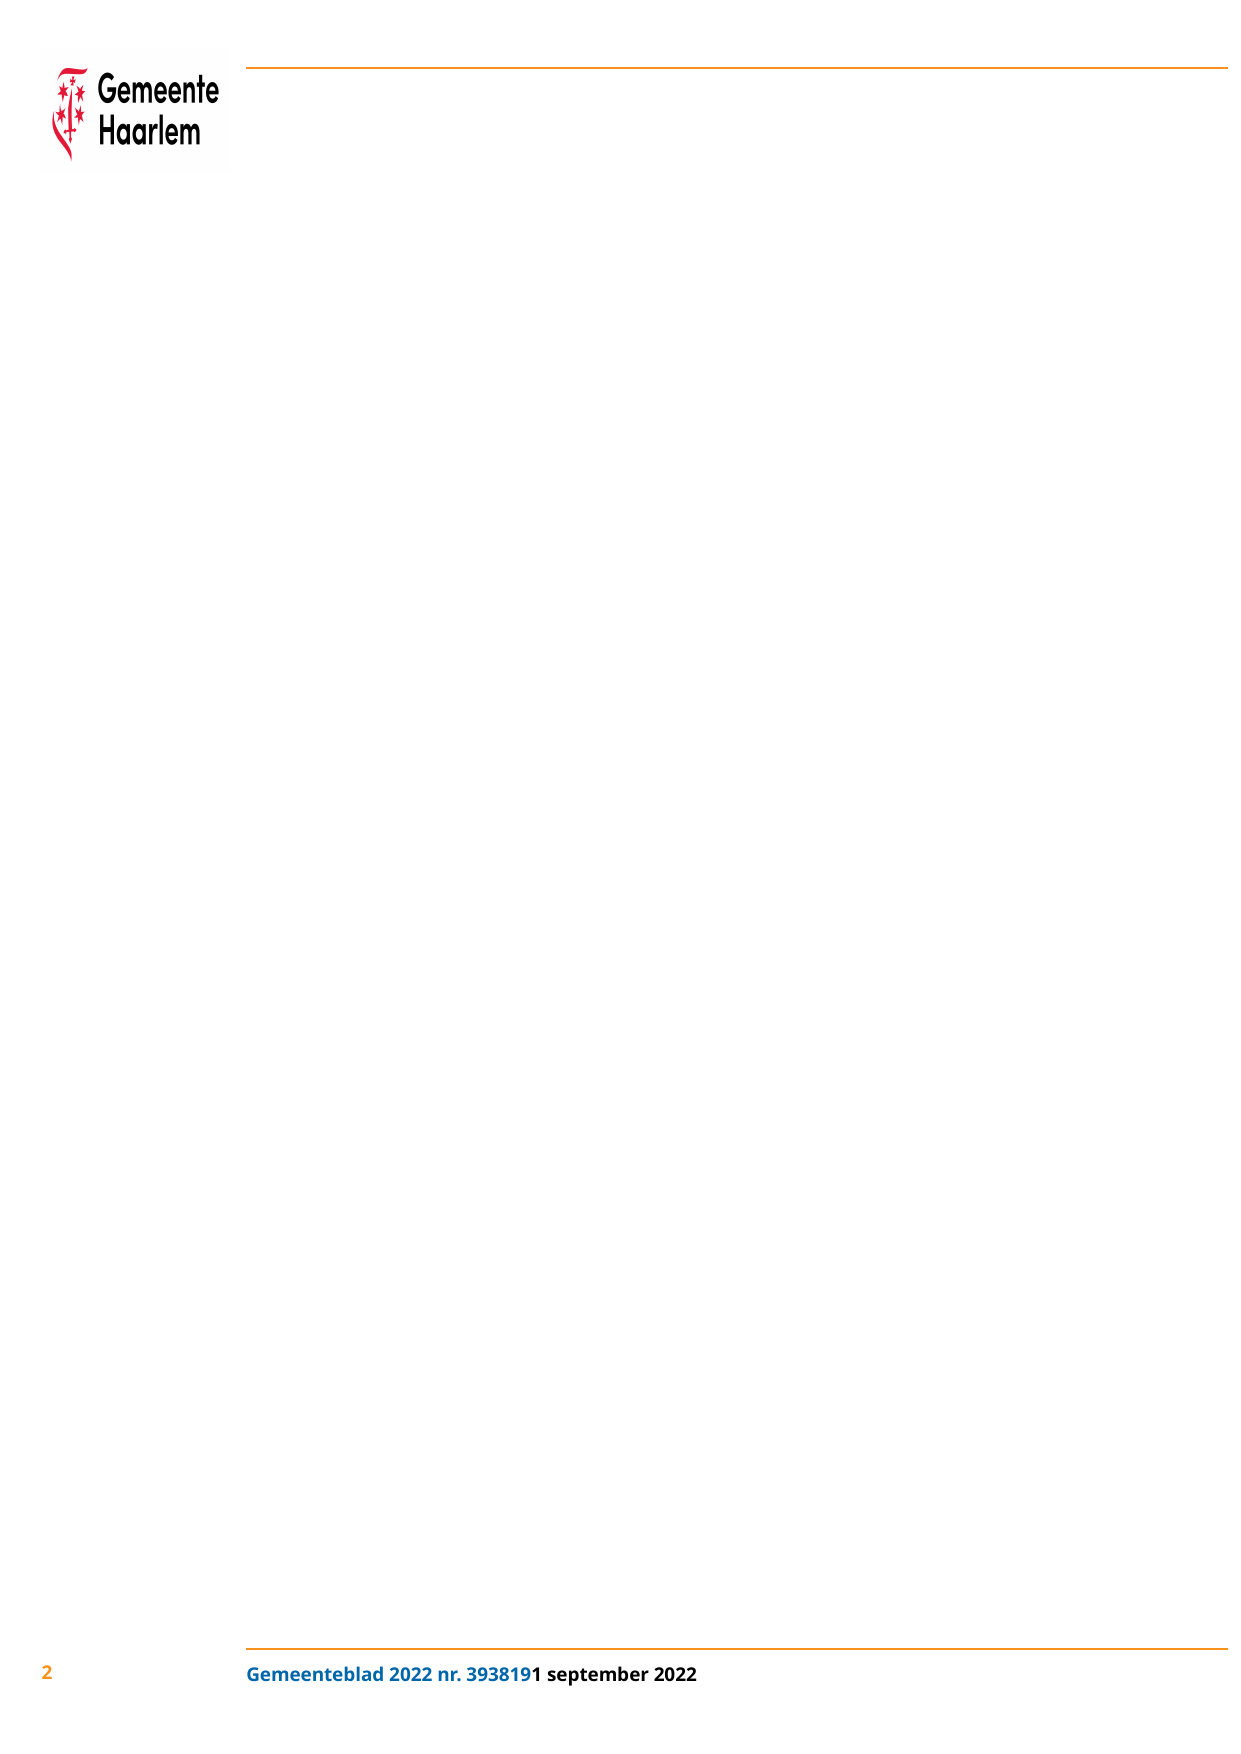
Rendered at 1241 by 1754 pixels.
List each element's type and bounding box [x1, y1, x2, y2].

picture [41, 47, 231, 172]
